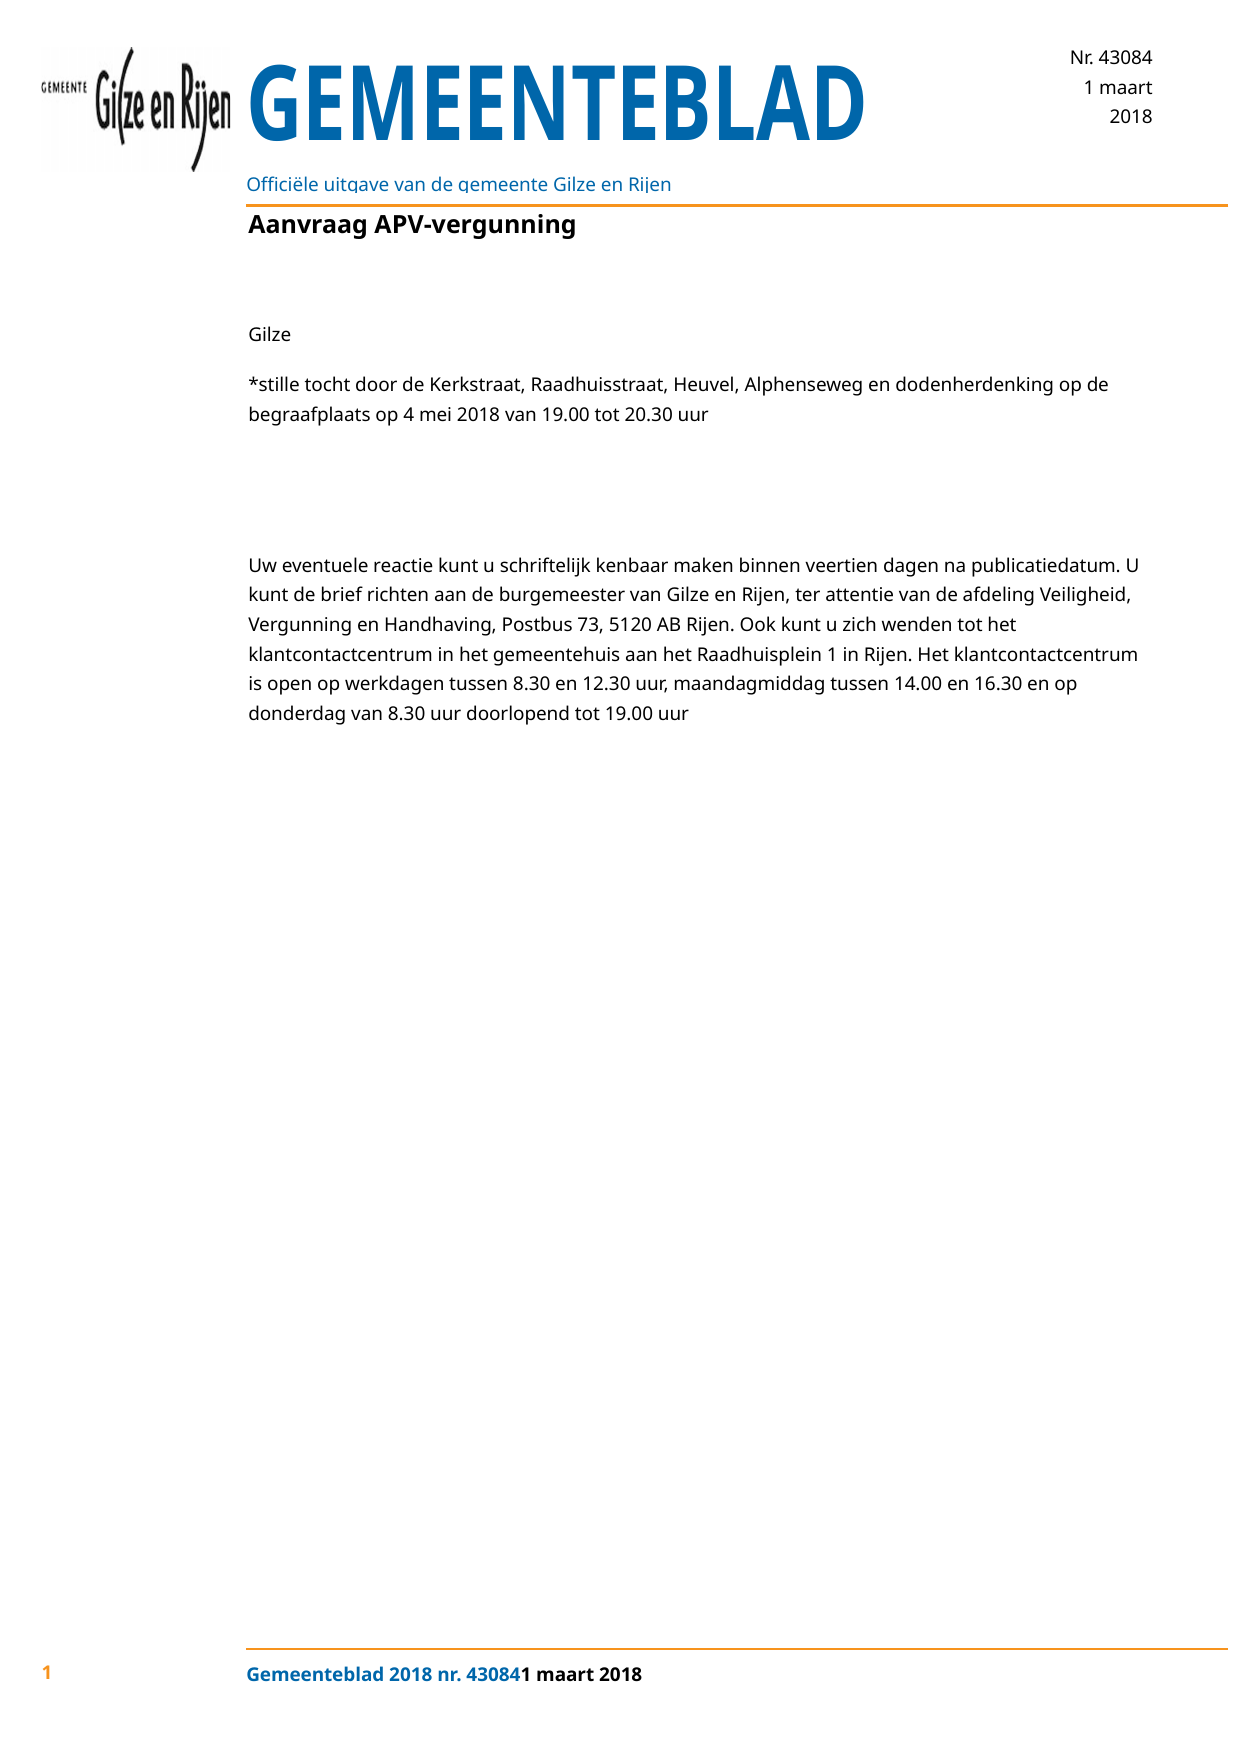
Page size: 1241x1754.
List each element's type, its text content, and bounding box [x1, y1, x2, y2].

picture [41, 47, 231, 172]
text *stille tocht door de Kerkstraat, Raadhuisstraat, Heuvel, Alphenseweg en dodenherdenking op de begraafplaats op 4 mei 2018 van 19.00 tot 20.30 uur [248, 371, 1152, 426]
text Aanvraag APV-vergunning [248, 207, 1152, 241]
text Uw eventuele reactie kunt u schriftelijk kenbaar maken binnen veertien dagen na publicatiedatum. U kunt de brief richten aan de burgemeester van Gilze en Rijen, ter attentie van de afdeling Veiligheid, Vergunning en Handhaving, Postbus 73, 5120 AB Rijen. Ook kunt u zich wenden tot het klantcontactcentrum in het gemeentehuis aan het Raadhuisplein 1 in Rijen. Het klantcontactcentrum is open op werkdagen tussen 8.30 en 12.30 uur, maandagmiddag tussen 14.00 en 16.30 en op donderdag van 8.30 uur doorlopend tot 19.00 uur [248, 552, 1152, 726]
text Gilze [248, 321, 1152, 346]
